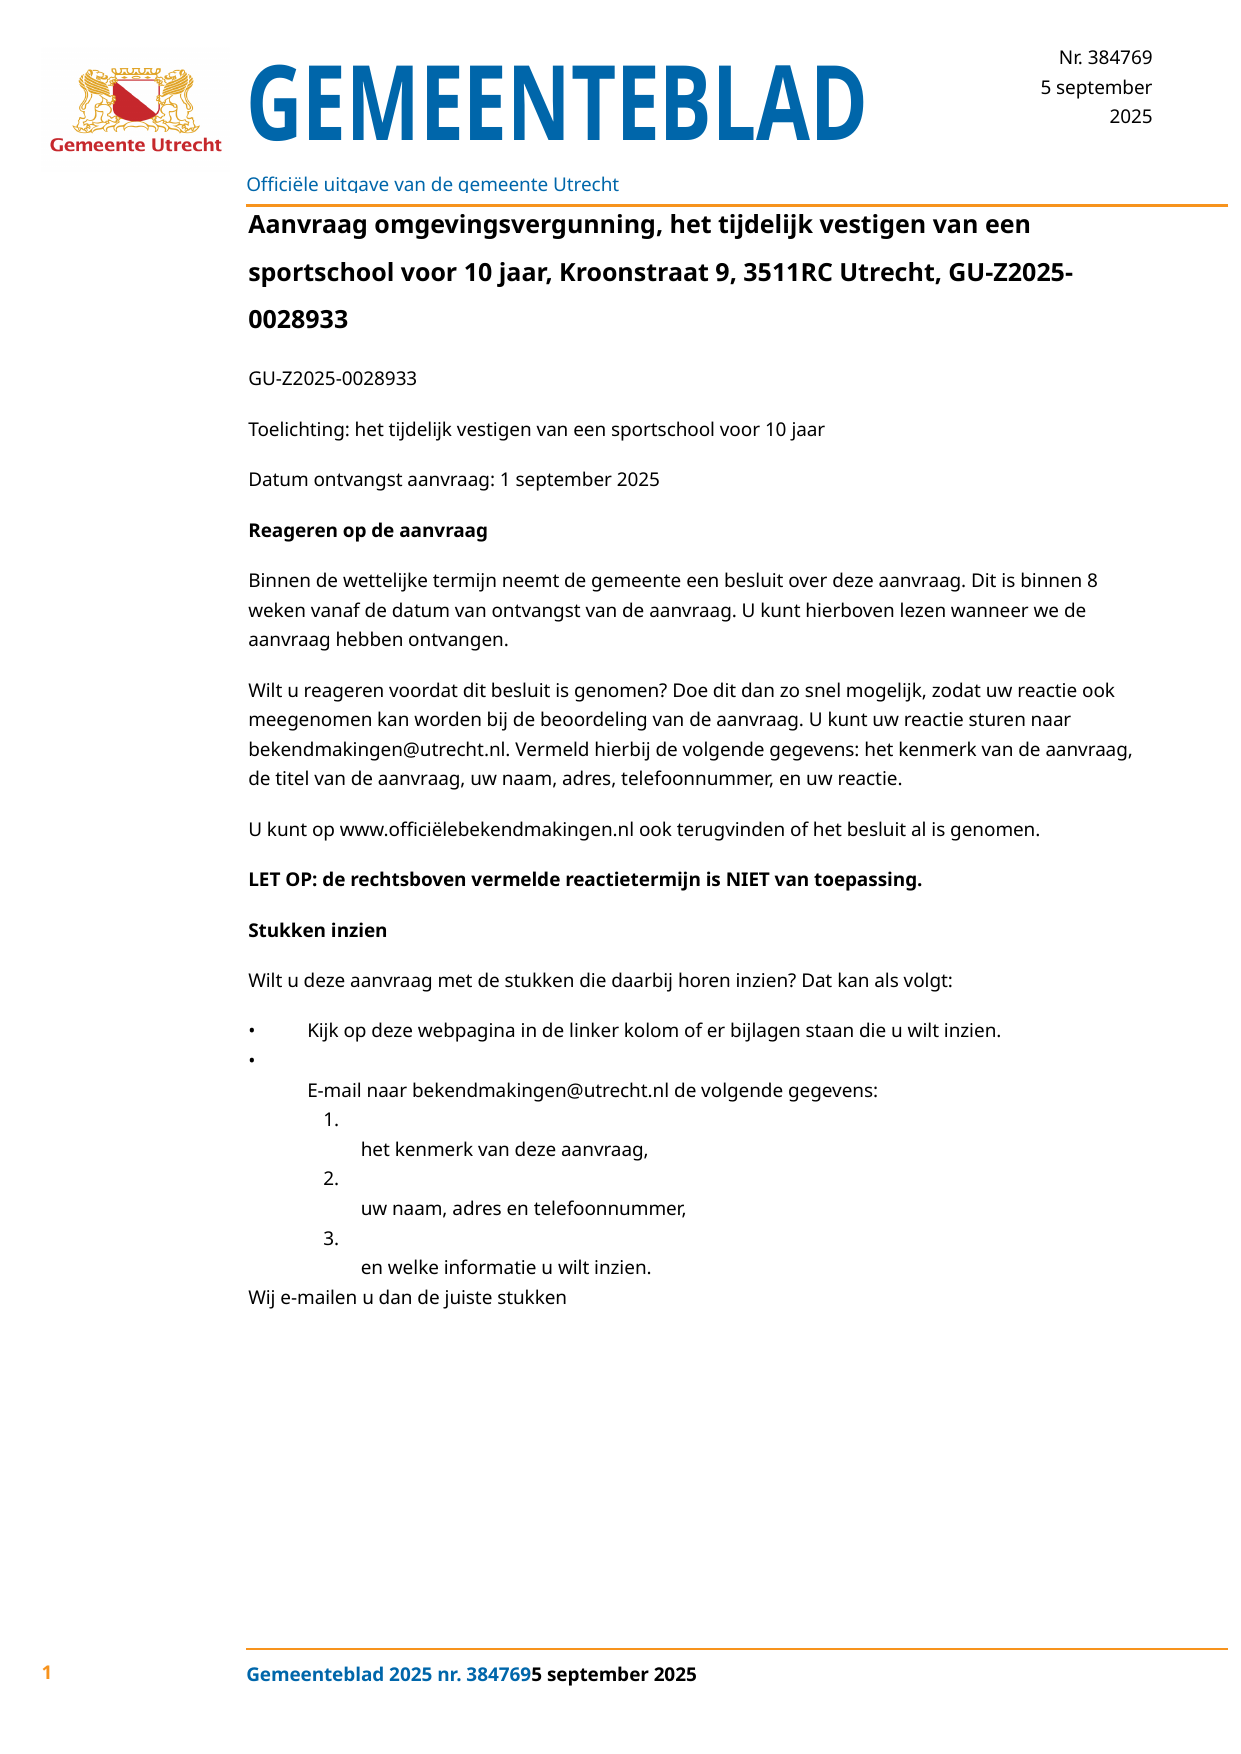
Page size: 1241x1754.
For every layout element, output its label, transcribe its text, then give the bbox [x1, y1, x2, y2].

text Stukken inzien [248, 917, 1152, 942]
text Wij e-mailen u dan de juiste stukken [248, 1284, 1152, 1309]
text Wilt u deze aanvraag met de stukken die daarbij horen inzien? Dat kan als volgt: [248, 967, 1152, 993]
list het kenmerk van deze aanvraag, [323, 1136, 1152, 1162]
text Reageren op de aanvraag [248, 517, 1152, 542]
text Aanvraag omgevingsvergunning, het tijdelijk vestigen van een sportschool voor 10 jaar, Kroonstraat 9, 3511RC Utrecht, GU-Z2025-0028933 [248, 207, 1152, 336]
text Wilt u reageren voordat dit besluit is genomen? Doe dit dan zo snel mogelijk, zodat uw reactie ook meegenomen kan worden bij de beoordeling van de aanvraag. U kunt uw reactie sturen naar bekendmakingen@utrecht.nl. Vermeld hierbij de volgende gegevens: het kenmerk van de aanvraag, de titel van de aanvraag, uw naam, adres, telefoonnummer, en uw reactie. [248, 677, 1152, 791]
text Binnen de wettelijke termijn neemt de gemeente een besluit over deze aanvraag. Dit is binnen 8 weken vanaf de datum van ontvangst van de aanvraag. U kunt hierboven lezen wanneer we de aanvraag hebben ontvangen. [248, 567, 1152, 652]
list uw naam, adres en telefoonnummer, [323, 1195, 1152, 1221]
list Kijk op deze webpagina in de linker kolom of er bijlagen staan die u wilt inzien. [248, 1018, 1152, 1043]
text Datum ontvangst aanvraag: 1 september 2025 [248, 466, 1152, 492]
text Toelichting: het tijdelijk vestigen van een sportschool voor 10 jaar [248, 416, 1152, 442]
list en welke informatie u wilt inzien. [323, 1254, 1152, 1280]
picture [41, 47, 231, 172]
text U kunt op www.officiëlebekendmakingen.nl ook terugvinden of het besluit al is genomen. [248, 816, 1152, 842]
text LET OP: de rechtsboven vermelde reactietermijn is NIET van toepassing. [248, 866, 1152, 892]
text GU-Z2025-0028933 [248, 366, 1152, 391]
list E-mail naar bekendmakingen@utrecht.nl de volgende gegevens: [248, 1077, 1152, 1102]
